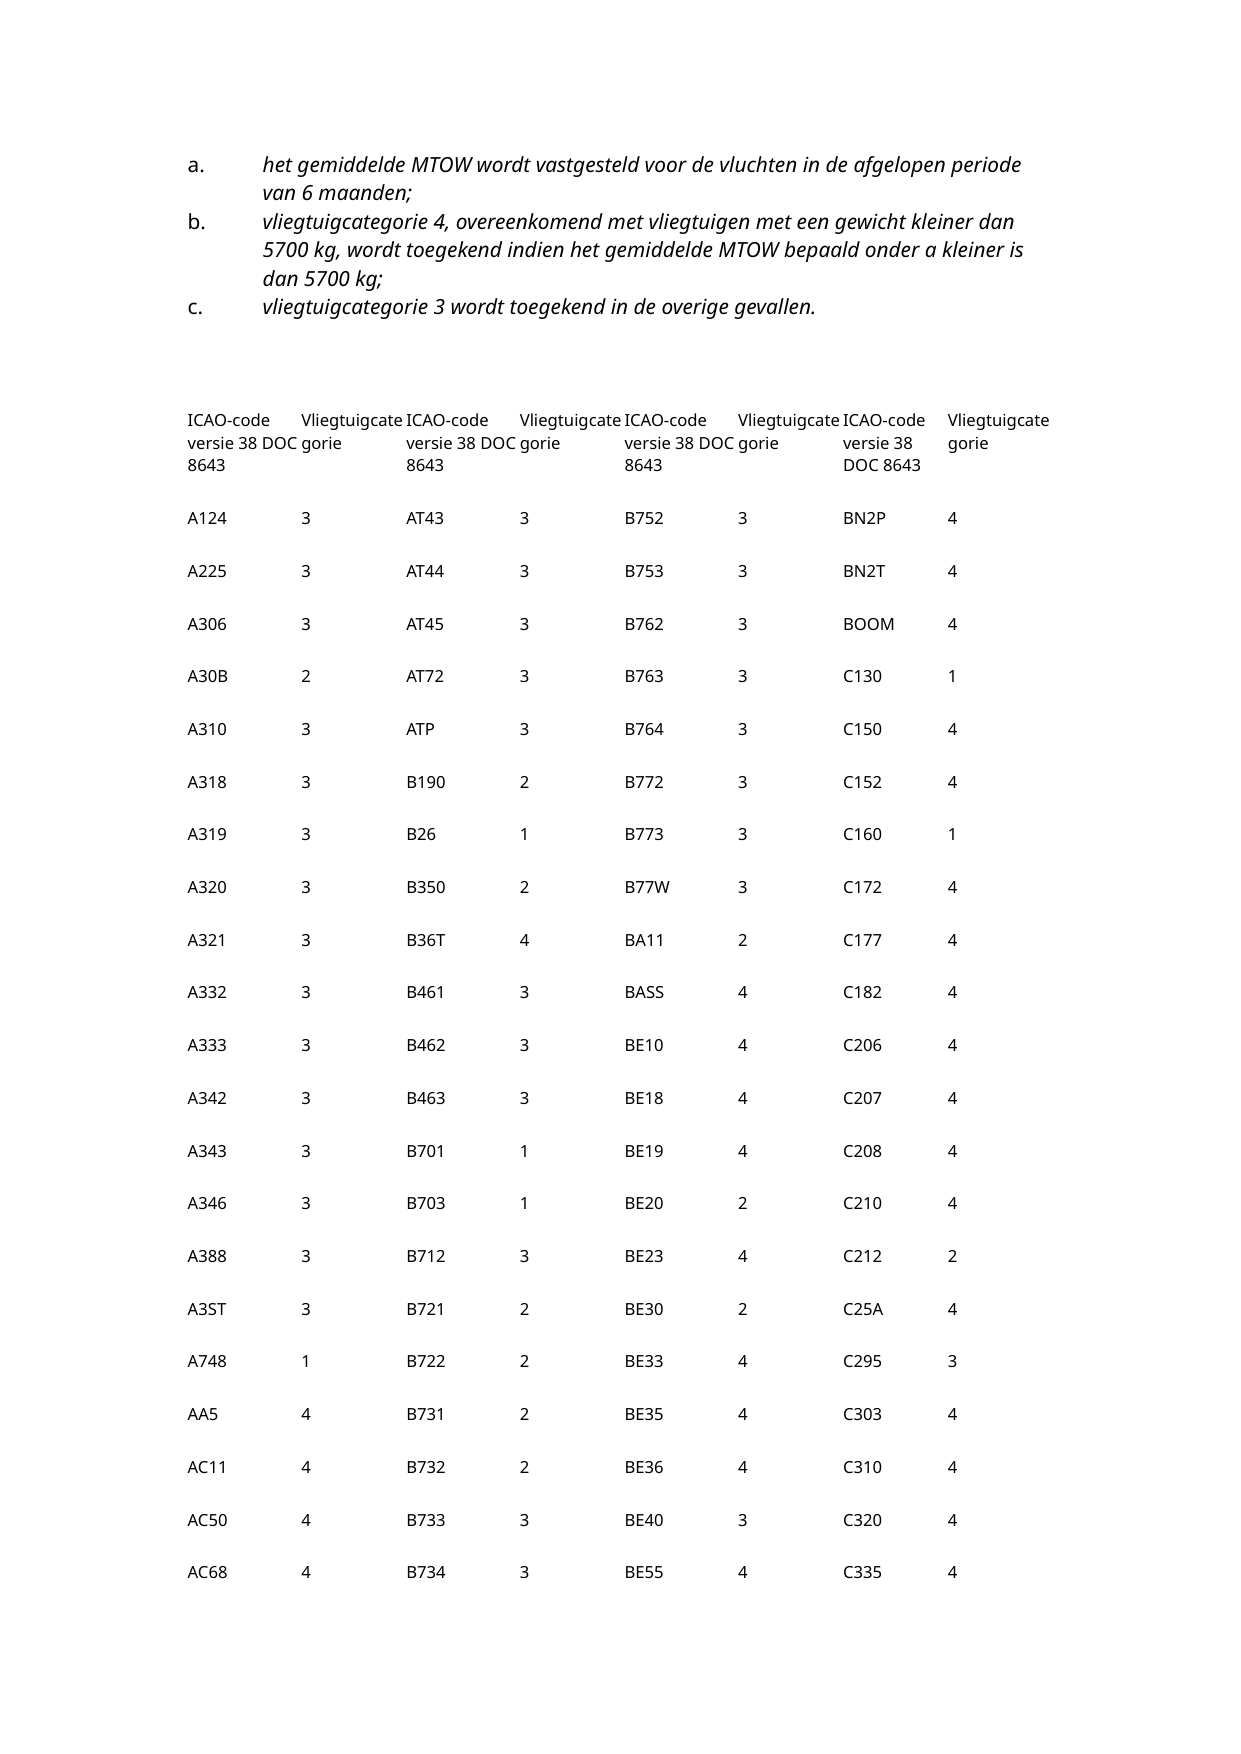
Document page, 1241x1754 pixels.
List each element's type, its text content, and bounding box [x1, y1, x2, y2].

table_cell 4 [948, 1455, 1053, 1508]
table_cell A342 [188, 1086, 301, 1139]
table_cell 2 [738, 1297, 843, 1350]
table_cell 2 [520, 1297, 624, 1350]
table_cell AT43 [406, 507, 519, 559]
table_cell A343 [188, 1139, 301, 1192]
table_cell B763 [624, 665, 738, 717]
table_cell B190 [406, 770, 519, 823]
table_cell 3 [301, 1139, 406, 1192]
table_cell AC11 [188, 1455, 301, 1508]
table_cell C208 [843, 1139, 948, 1192]
table_cell BE18 [624, 1086, 738, 1139]
table_cell ATP [406, 718, 519, 770]
table_cell 4 [948, 1034, 1053, 1086]
table_cell B26 [406, 823, 519, 876]
table_cell AC50 [188, 1508, 301, 1561]
table_cell A332 [188, 981, 301, 1034]
table_cell 3 [738, 770, 843, 823]
table_cell BN2T [843, 559, 948, 612]
table_cell 3 [301, 612, 406, 665]
table_cell 3 [948, 1350, 1053, 1403]
table_cell B732 [406, 1455, 519, 1508]
table_cell B753 [624, 559, 738, 612]
table_cell B734 [406, 1561, 519, 1583]
table_cell 1 [520, 1192, 624, 1244]
table_cell C207 [843, 1086, 948, 1139]
table_cell C303 [843, 1403, 948, 1455]
table_cell 3 [520, 1245, 624, 1297]
table_cell 3 [520, 1508, 624, 1561]
table_cell 3 [301, 981, 406, 1034]
table_cell A310 [188, 718, 301, 770]
table_cell 3 [301, 876, 406, 928]
table_cell A333 [188, 1034, 301, 1086]
table_cell BASS [624, 981, 738, 1034]
table_cell 4 [948, 1561, 1053, 1583]
table_cell 4 [948, 928, 1053, 981]
table_cell BE23 [624, 1245, 738, 1297]
table_cell B733 [406, 1508, 519, 1561]
table_cell C206 [843, 1034, 948, 1086]
table_cell 4 [738, 1350, 843, 1403]
table_cell 1 [520, 823, 624, 876]
table_cell 3 [301, 823, 406, 876]
table_cell B701 [406, 1139, 519, 1192]
table_cell A306 [188, 612, 301, 665]
table_cell C212 [843, 1245, 948, 1297]
table_cell C150 [843, 718, 948, 770]
table_cell BE55 [624, 1561, 738, 1583]
table_cell 4 [948, 718, 1053, 770]
table_cell 1 [520, 1139, 624, 1192]
table_cell 3 [738, 507, 843, 559]
table_cell BE33 [624, 1350, 738, 1403]
table_cell A320 [188, 876, 301, 928]
table_cell 3 [301, 1034, 406, 1086]
table_cell BE40 [624, 1508, 738, 1561]
table_cell 4 [948, 1139, 1053, 1192]
table_cell C335 [843, 1561, 948, 1583]
table_cell 4 [301, 1403, 406, 1455]
table_cell C320 [843, 1508, 948, 1561]
table_cell C172 [843, 876, 948, 928]
table_cell B762 [624, 612, 738, 665]
table_cell B722 [406, 1350, 519, 1403]
table_header ICAO-code versie 38 DOC 8643 [406, 409, 519, 507]
table_cell BE19 [624, 1139, 738, 1192]
table_cell AT72 [406, 665, 519, 717]
table_cell 4 [738, 1403, 843, 1455]
table_cell 4 [948, 612, 1053, 665]
table_cell 2 [520, 1350, 624, 1403]
table_cell 3 [520, 1561, 624, 1583]
table_cell 4 [948, 559, 1053, 612]
table_cell A748 [188, 1350, 301, 1403]
table_cell 2 [738, 1192, 843, 1244]
table_cell BA11 [624, 928, 738, 981]
table_cell 1 [948, 665, 1053, 717]
table_cell 1 [301, 1350, 406, 1403]
table_cell B36T [406, 928, 519, 981]
table_cell 4 [738, 1245, 843, 1297]
table_cell B462 [406, 1034, 519, 1086]
table_cell A318 [188, 770, 301, 823]
table_cell 3 [738, 559, 843, 612]
table_cell 4 [738, 1561, 843, 1583]
table_cell 2 [520, 876, 624, 928]
table_header Vliegtuigcategorie [948, 409, 1053, 507]
table_cell C295 [843, 1350, 948, 1403]
table_header ICAO-code versie 38 DOC 8643 [624, 409, 738, 507]
table_cell 3 [520, 1034, 624, 1086]
table_cell B461 [406, 981, 519, 1034]
table_cell B703 [406, 1192, 519, 1244]
table_cell 3 [738, 665, 843, 717]
table_cell 3 [520, 718, 624, 770]
table_cell 3 [301, 1086, 406, 1139]
table_cell C210 [843, 1192, 948, 1244]
table_header Vliegtuigcategorie [520, 409, 624, 507]
table_cell 2 [520, 770, 624, 823]
table_cell BE35 [624, 1403, 738, 1455]
table_cell AT45 [406, 612, 519, 665]
table_cell C310 [843, 1455, 948, 1508]
table_cell B773 [624, 823, 738, 876]
table_cell 3 [301, 507, 406, 559]
table_cell 3 [301, 559, 406, 612]
table_cell A124 [188, 507, 301, 559]
table_cell 4 [948, 1297, 1053, 1350]
table_cell C177 [843, 928, 948, 981]
table_cell 2 [520, 1403, 624, 1455]
table_cell 4 [738, 1086, 843, 1139]
table_cell 4 [301, 1455, 406, 1508]
table_cell 3 [520, 612, 624, 665]
table_cell 4 [738, 1034, 843, 1086]
table_cell B721 [406, 1297, 519, 1350]
list het gemiddelde MTOW wordt vastgesteld voor de vluchten in de afgelopen periode van 6 maanden; [187, 150, 1053, 207]
table_cell 3 [301, 928, 406, 981]
list vliegtuigcategorie 3 wordt toegekend in de overige gevallen. [187, 292, 1053, 321]
table_cell A319 [188, 823, 301, 876]
table_cell 4 [301, 1508, 406, 1561]
table_cell A3ST [188, 1297, 301, 1350]
table_cell 4 [738, 981, 843, 1034]
table_cell C182 [843, 981, 948, 1034]
table_header ICAO-code versie 38 DOC 8643 [188, 409, 301, 507]
table_cell 4 [948, 1192, 1053, 1244]
table_cell 2 [301, 665, 406, 717]
table_cell 4 [738, 1139, 843, 1192]
table_cell 3 [738, 612, 843, 665]
table_header Vliegtuigcategorie [738, 409, 843, 507]
table_cell 2 [738, 928, 843, 981]
table_cell BE10 [624, 1034, 738, 1086]
table_cell 3 [520, 559, 624, 612]
table_cell 4 [948, 1086, 1053, 1139]
table_cell BN2P [843, 507, 948, 559]
table_cell 4 [948, 770, 1053, 823]
table_cell 4 [738, 1455, 843, 1508]
table_cell 3 [738, 876, 843, 928]
table_cell 4 [948, 876, 1053, 928]
table_cell 3 [301, 770, 406, 823]
table_cell AT44 [406, 559, 519, 612]
table_cell 4 [301, 1561, 406, 1583]
table_cell 2 [520, 1455, 624, 1508]
table_cell AA5 [188, 1403, 301, 1455]
table_header ICAO-code versie 38 DOC 8643 [843, 409, 948, 507]
table_cell 3 [520, 981, 624, 1034]
table_header Vliegtuigcategorie [301, 409, 406, 507]
table_cell BE20 [624, 1192, 738, 1244]
table_cell A225 [188, 559, 301, 612]
table_cell BE30 [624, 1297, 738, 1350]
table_cell C130 [843, 665, 948, 717]
table_cell B463 [406, 1086, 519, 1139]
table_cell 4 [948, 507, 1053, 559]
list vliegtuigcategorie 4, overeenkomend met vliegtuigen met een gewicht kleiner dan 5700 kg, wordt toegekend indien het gemiddelde MTOW bepaald onder a kleiner is dan 5700 kg; [187, 207, 1053, 292]
table_cell 4 [520, 928, 624, 981]
table_cell 4 [948, 981, 1053, 1034]
table_cell BOOM [843, 612, 948, 665]
table_cell 3 [301, 1297, 406, 1350]
table_cell C152 [843, 770, 948, 823]
table_cell A346 [188, 1192, 301, 1244]
table_cell B712 [406, 1245, 519, 1297]
table_cell 3 [738, 718, 843, 770]
table_cell 3 [738, 823, 843, 876]
table_cell 2 [948, 1245, 1053, 1297]
table_cell BE36 [624, 1455, 738, 1508]
table_cell AC68 [188, 1561, 301, 1583]
table_cell A388 [188, 1245, 301, 1297]
table_cell C160 [843, 823, 948, 876]
table_cell A321 [188, 928, 301, 981]
table_cell C25A [843, 1297, 948, 1350]
table_cell 3 [301, 718, 406, 770]
table_cell 3 [520, 665, 624, 717]
table_cell 3 [301, 1192, 406, 1244]
table_cell A30B [188, 665, 301, 717]
table_cell 4 [948, 1508, 1053, 1561]
table_cell 4 [948, 1403, 1053, 1455]
table_cell B77W [624, 876, 738, 928]
table_cell 3 [301, 1245, 406, 1297]
table_cell B731 [406, 1403, 519, 1455]
table_cell 3 [520, 507, 624, 559]
table_cell 3 [520, 1086, 624, 1139]
table_cell 3 [738, 1508, 843, 1561]
table_cell B752 [624, 507, 738, 559]
table_cell B350 [406, 876, 519, 928]
table_cell B764 [624, 718, 738, 770]
table_cell 1 [948, 823, 1053, 876]
table_cell B772 [624, 770, 738, 823]
